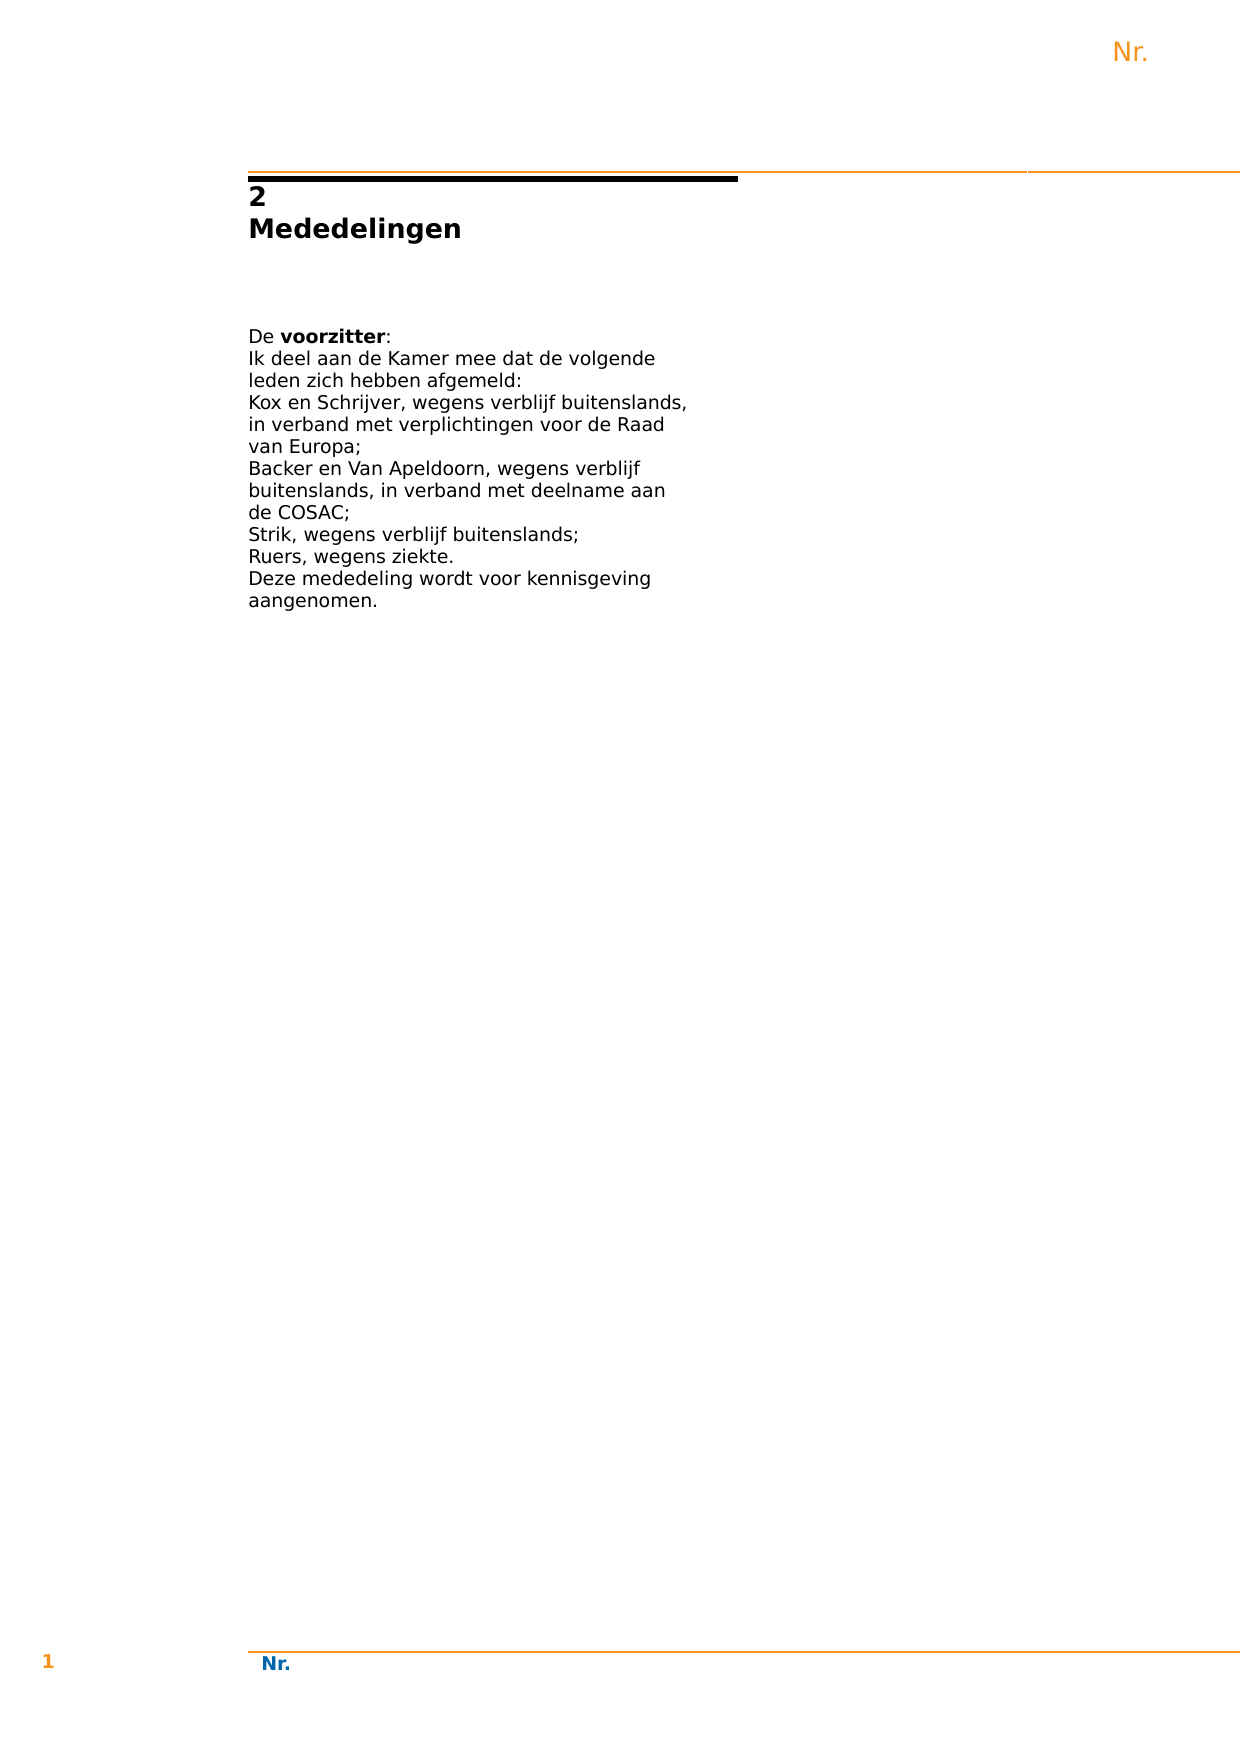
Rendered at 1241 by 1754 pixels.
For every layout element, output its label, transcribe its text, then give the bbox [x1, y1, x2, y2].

text Ruers, wegens ziekte. [248, 546, 691, 568]
text Backer en Van Apeldoorn, wegens verblijf buitenslands, in verband met deelname aan de COSAC; [248, 458, 691, 524]
title 2 Mededelingen [248, 182, 691, 244]
text Deze mededeling wordt voor kennisgeving aangenomen. [248, 568, 691, 612]
text Strik, wegens verblijf buitenslands; [248, 524, 691, 546]
text Ik deel aan de Kamer mee dat de volgende leden zich hebben afgemeld: [248, 348, 691, 392]
text De voorzitter: [248, 326, 691, 348]
text Kox en Schrijver, wegens verblijf buitenslands, in verband met verplichtingen voor de Raad van Europa; [248, 392, 691, 458]
